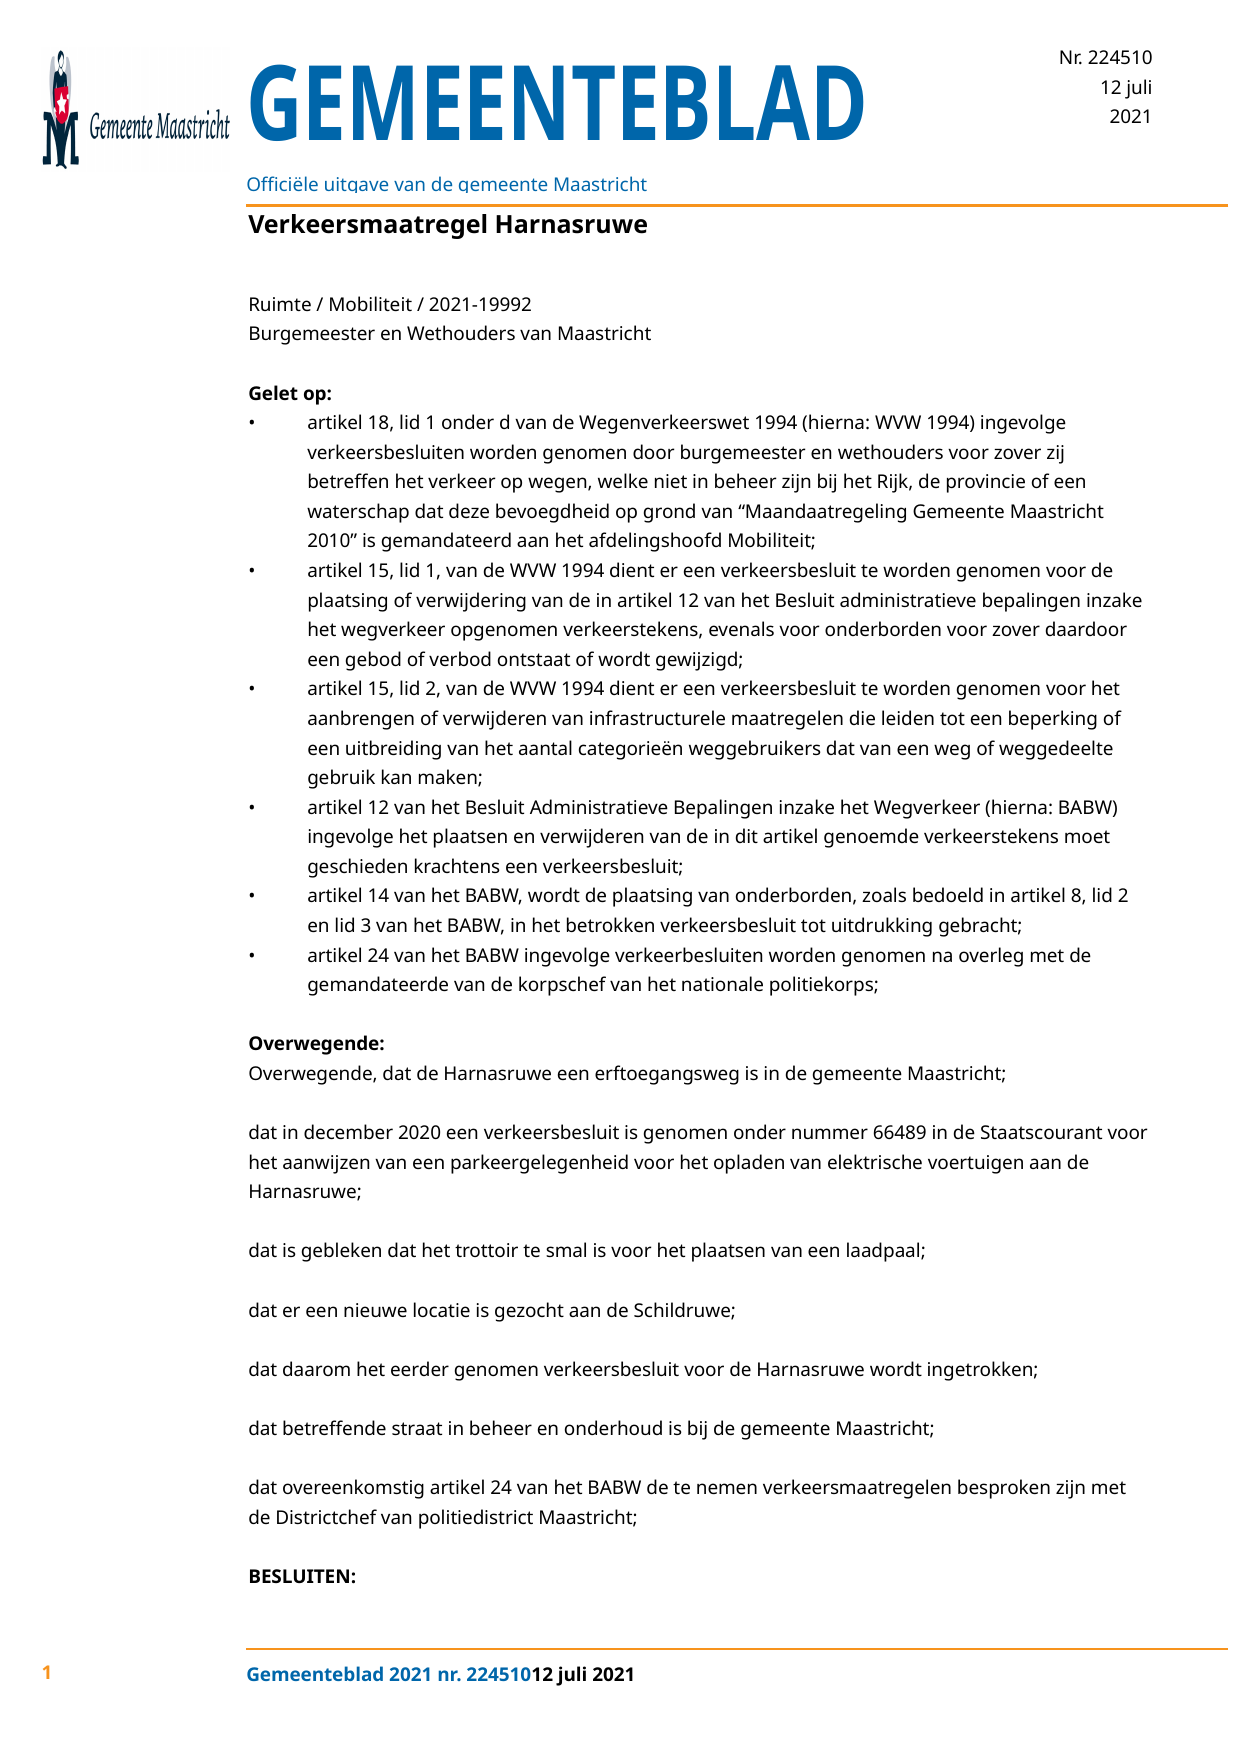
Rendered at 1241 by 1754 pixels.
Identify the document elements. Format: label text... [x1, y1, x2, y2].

list artikel 14 van het BABW, wordt de plaatsing van onderborden, zoals bedoeld in artikel 8, lid 2 en lid 3 van het BABW, in het betrokken verkeersbesluit tot uitdrukking gebracht; [248, 883, 1152, 938]
list artikel 18, lid 1 onder d van de Wegenverkeerswet 1994 (hierna: WVW 1994) ingevolge verkeersbesluiten worden genomen door burgemeester en wethouders voor zover zij betreffen het verkeer op wegen, welke niet in beheer zijn bij het Rijk, de provincie of een waterschap dat deze bevoegdheid op grond van “Maandaatregeling Gemeente Maastricht 2010” is gemandateerd aan het afdelingshoofd Mobiliteit; [248, 409, 1152, 553]
text Overwegende: [248, 1031, 1152, 1056]
text dat betreffende straat in beheer en onderhoud is bij de gemeente Maastricht; [248, 1415, 1152, 1441]
list artikel 15, lid 2, van de WVW 1994 dient er een verkeersbesluit te worden genomen voor het aanbrengen of verwijderen van infrastructurele maatregelen die leiden tot een beperking of een uitbreiding van het aantal categorieën weggebruikers dat van een weg of weggedeelte gebruik kan maken; [248, 676, 1152, 790]
text Verkeersmaatregel Harnasruwe [248, 207, 1152, 241]
text dat er een nieuwe locatie is gezocht aan de Schildruwe; [248, 1297, 1152, 1323]
list artikel 15, lid 1, van de WVW 1994 dient er een verkeersbesluit te worden genomen voor de plaatsing of verwijdering van de in artikel 12 van het Besluit administratieve bepalingen inzake het wegverkeer opgenomen verkeerstekens, evenals voor onderborden voor zover daardoor een gebod of verbod ontstaat of wordt gewijzigd; [248, 557, 1152, 672]
text dat is gebleken dat het trottoir te smal is voor het plaatsen van een laadpaal; [248, 1238, 1152, 1263]
picture [41, 47, 231, 172]
text dat in december 2020 een verkeersbesluit is genomen onder nummer 66489 in de Staatscourant voor het aanwijzen van een parkeergelegenheid voor het opladen van elektrische voertuigen aan de Harnasruwe; [248, 1119, 1152, 1204]
list artikel 24 van het BABW ingevolge verkeerbesluiten worden genomen na overleg met de gemandateerde van de korpschef van het nationale politiekorps; [248, 942, 1152, 997]
text Gelet op: [248, 380, 1152, 406]
text dat overeenkomstig artikel 24 van het BABW de te nemen verkeersmaatregelen besproken zijn met de Districtchef van politiedistrict Maastricht; [248, 1474, 1152, 1530]
text dat daarom het eerder genomen verkeersbesluit voor de Harnasruwe wordt ingetrokken; [248, 1356, 1152, 1382]
list artikel 12 van het Besluit Administratieve Bepalingen inzake het Wegverkeer (hierna: BABW) ingevolge het plaatsen en verwijderen van de in dit artikel genoemde verkeerstekens moet geschieden krachtens een verkeersbesluit; [248, 794, 1152, 879]
text Overwegende, dat de Harnasruwe een erftoegangsweg is in de gemeente Maastricht; [248, 1060, 1152, 1086]
text Ruimte / Mobiliteit / 2021-19992 [248, 291, 1152, 317]
text BESLUITEN: [248, 1563, 1152, 1589]
text Burgemeester en Wethouders van Maastricht [248, 321, 1152, 346]
